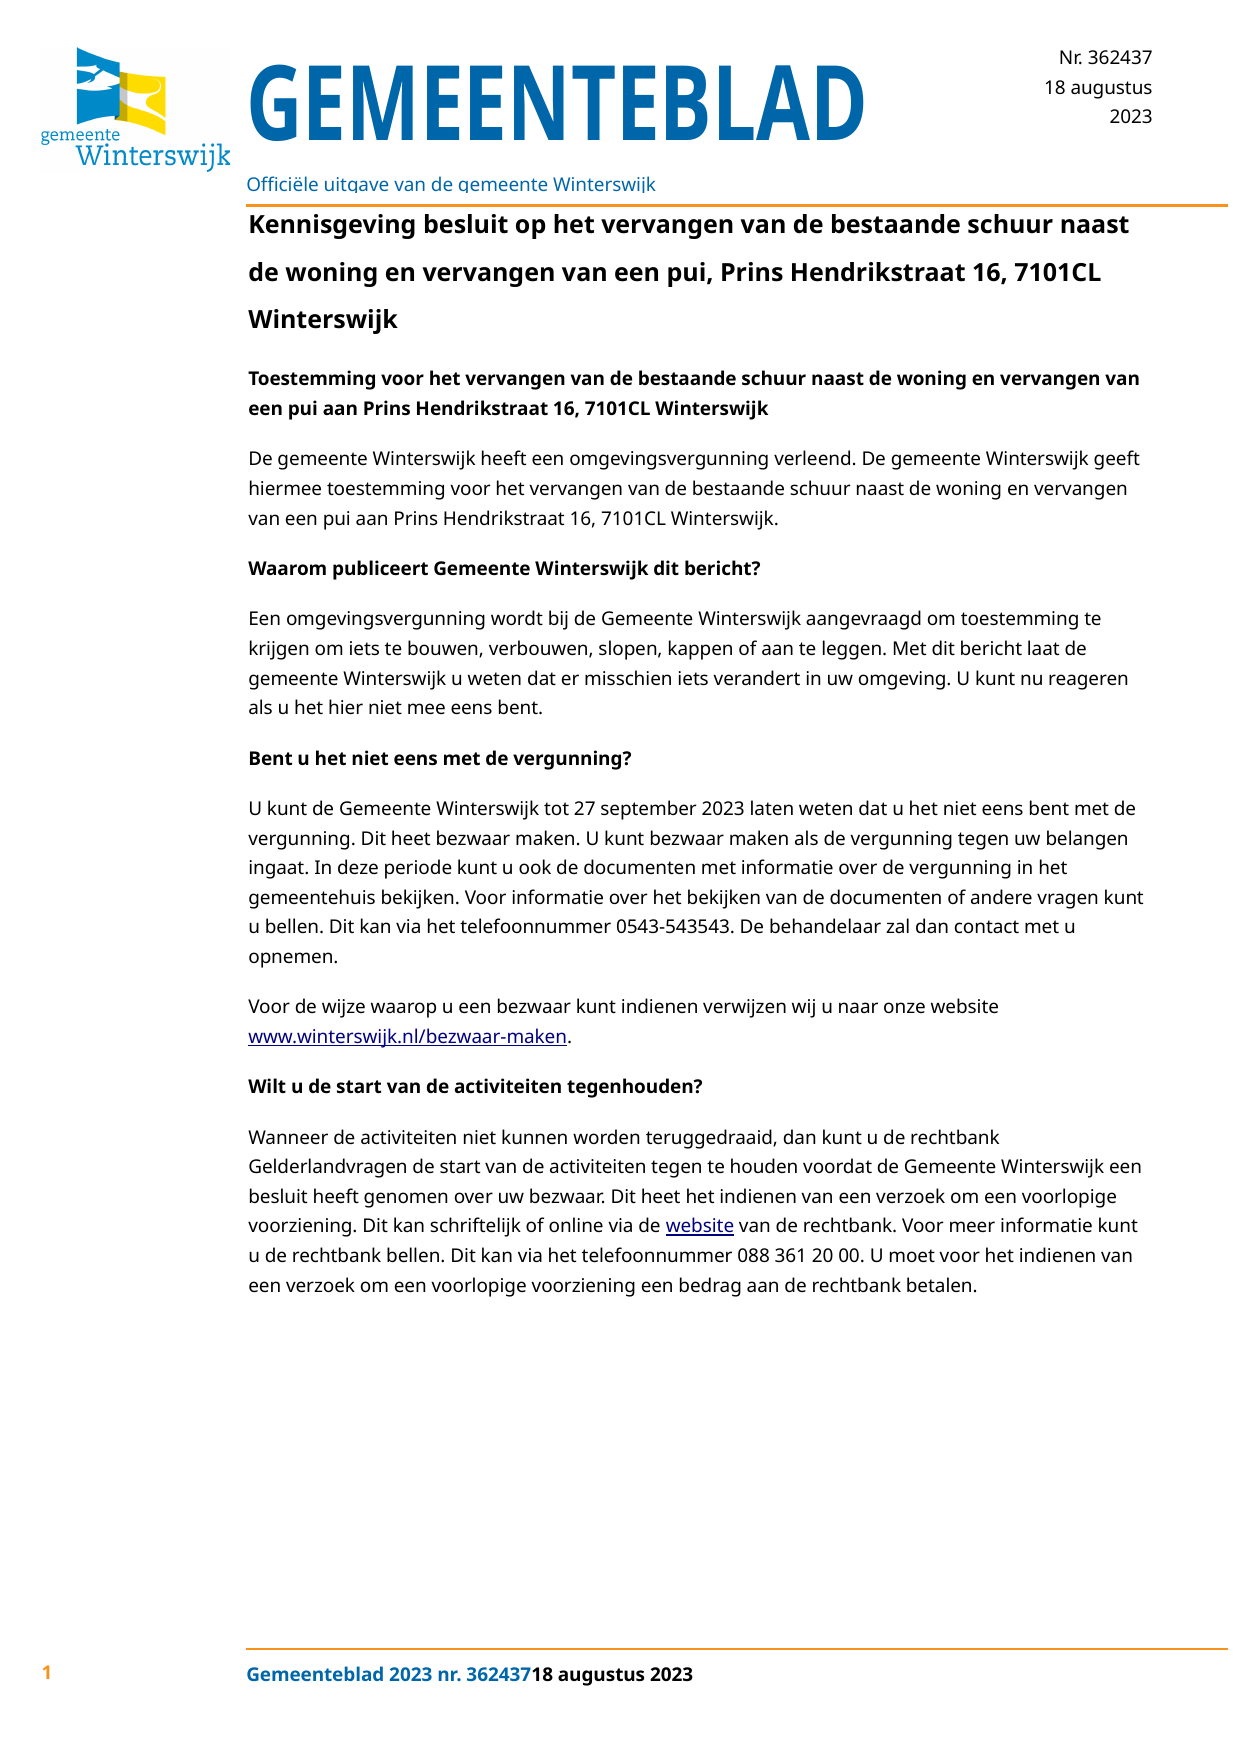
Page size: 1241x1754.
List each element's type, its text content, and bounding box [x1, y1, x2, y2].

text Kennisgeving besluit op het vervangen van de bestaande schuur naast de woning en vervangen van een pui, Prins Hendrikstraat 16, 7101CL Winterswijk [248, 207, 1152, 336]
text Voor de wijze waarop u een bezwaar kunt indienen verwijzen wij u naar onze website www.winterswijk.nl/bezwaar-maken. [248, 993, 1152, 1049]
text De gemeente Winterswijk heeft een omgevingsvergunning verleend. De gemeente Winterswijk geeft hiermee toestemming voor het vervangen van de bestaande schuur naast de woning en vervangen van een pui aan Prins Hendrikstraat 16, 7101CL Winterswijk. [248, 446, 1152, 530]
picture [225, 153, 231, 162]
text Een omgevingsvergunning wordt bij de Gemeente Winterswijk aangevraagd om toestemming te krijgen om iets te bouwen, verbouwen, slopen, kappen of aan te leggen. Met dit bericht laat de gemeente Winterswijk u weten dat er misschien iets verandert in uw omgeving. U kunt nu reageren als u het hier niet mee eens bent. [248, 606, 1152, 720]
text Wanneer de activiteiten niet kunnen worden teruggedraaid, dan kunt u de rechtbank Gelderlandvragen de start van de activiteiten tegen te houden voordat de Gemeente Winterswijk een besluit heeft genomen over uw bezwaar. Dit heet het indienen van een verzoek om een voorlopige voorziening. Dit kan schriftelijk of online via de website van de rechtbank. Voor meer informatie kunt u de rechtbank bellen. Dit kan via het telefoonnummer 088 361 20 00. U moet voor het indienen van een verzoek om een voorlopige voorziening een bedrag aan de rechtbank betalen. [248, 1124, 1152, 1297]
text Toestemming voor het vervangen van de bestaande schuur naast de woning en vervangen van een pui aan Prins Hendrikstraat 16, 7101CL Winterswijk [248, 366, 1152, 421]
text Bent u het niet eens met de vergunning? [248, 745, 1152, 770]
text Wilt u de start van de activiteiten tegenhouden? [248, 1073, 1152, 1099]
picture [41, 47, 231, 172]
text U kunt de Gemeente Winterswijk tot 27 september 2023 laten weten dat u het niet eens bent met de vergunning. Dit heet bezwaar maken. U kunt bezwaar maken als de vergunning tegen uw belangen ingaat. In deze periode kunt u ook de documenten met informatie over de vergunning in het gemeentehuis bekijken. Voor informatie over het bekijken van de documenten of andere vragen kunt u bellen. Dit kan via het telefoonnummer 0543-543543. De behandelaar zal dan contact met u opnemen. [248, 795, 1152, 969]
text Waarom publiceert Gemeente Winterswijk dit bericht? [248, 555, 1152, 581]
